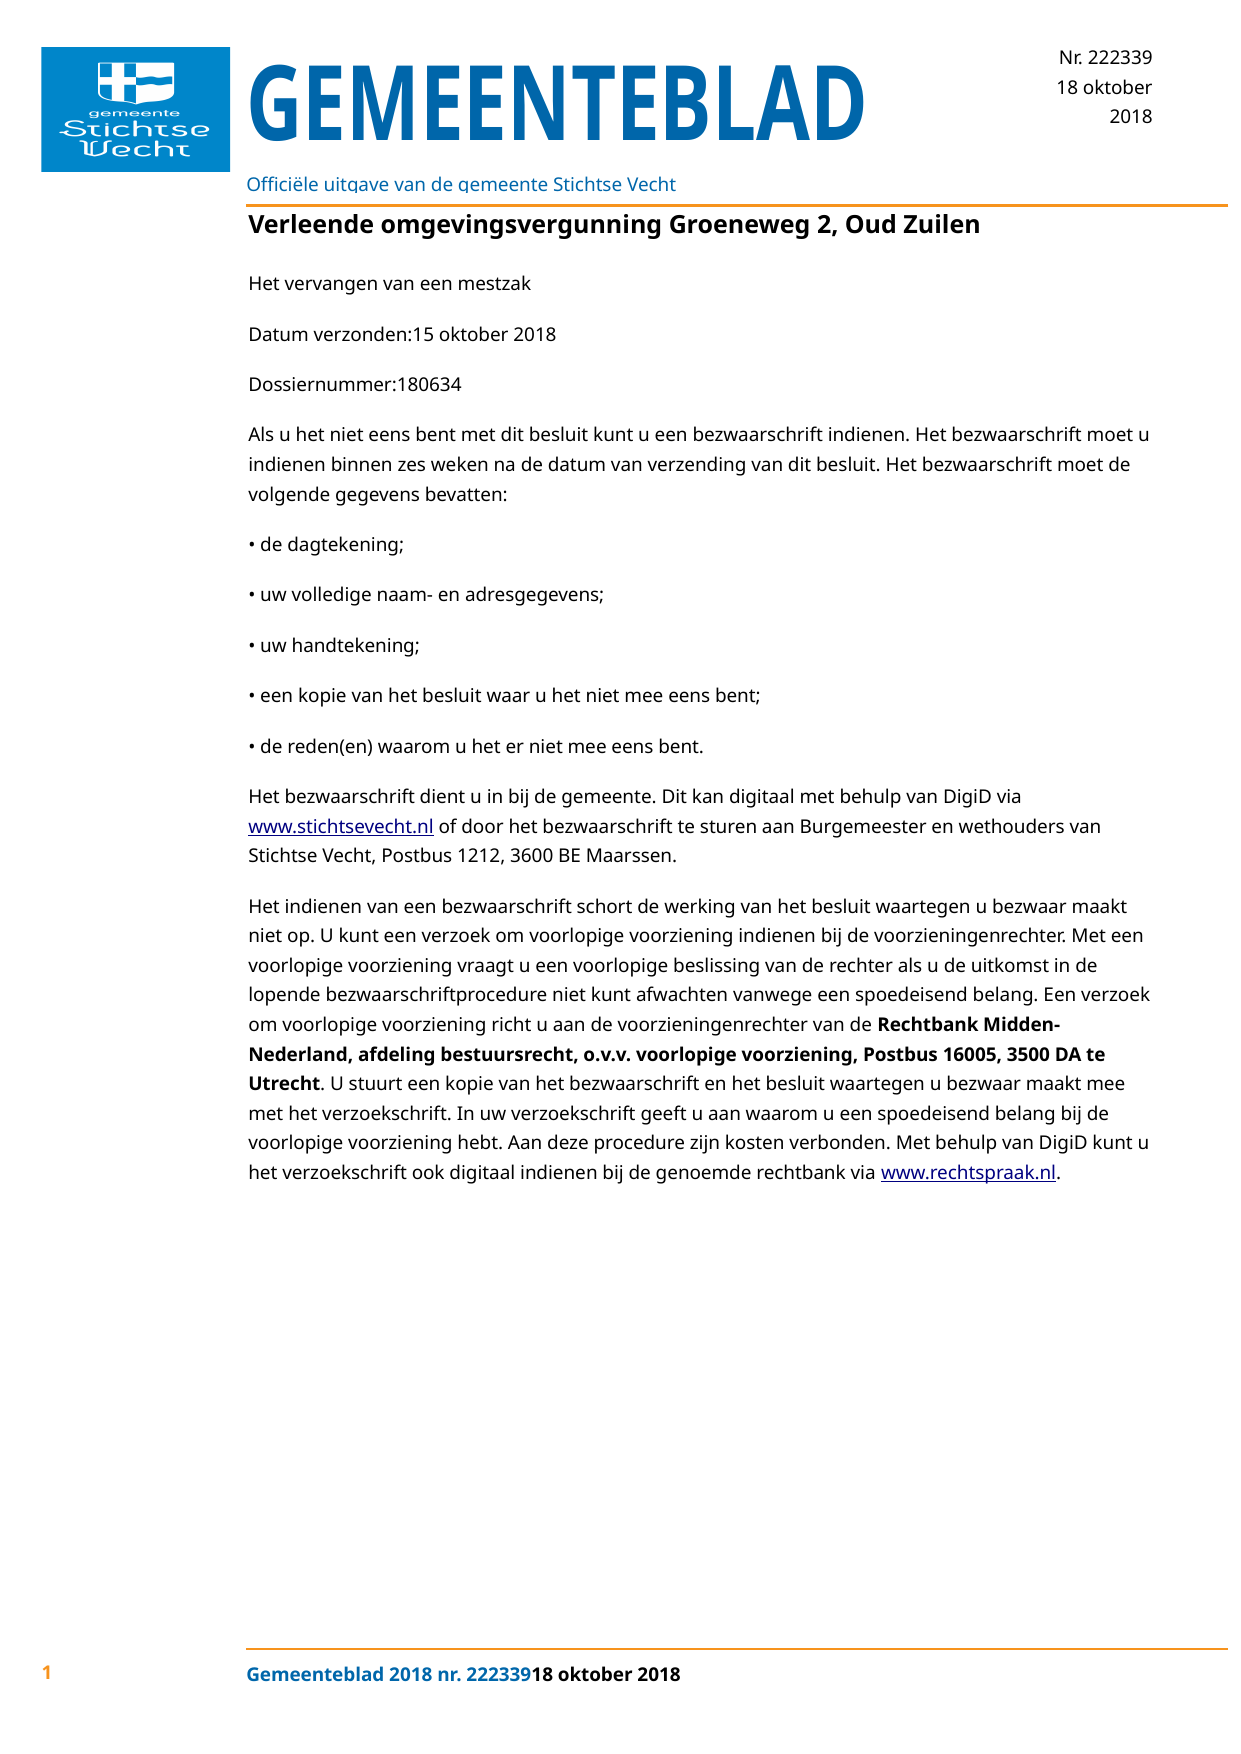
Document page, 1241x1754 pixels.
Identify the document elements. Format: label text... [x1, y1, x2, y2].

text Het vervangen van een mestzak [248, 270, 1152, 296]
text • uw volledige naam- en adresgegevens; [248, 582, 1152, 607]
text • de reden(en) waarom u het er niet mee eens bent. [248, 733, 1152, 758]
text • een kopie van het besluit waar u het niet mee eens bent; [248, 682, 1152, 708]
text Datum verzonden:15 oktober 2018 [248, 321, 1152, 346]
picture [137, 63, 174, 103]
text • de dagtekening; [248, 531, 1152, 557]
text Verleende omgevingsvergunning Groeneweg 2, Oud Zuilen [248, 207, 1152, 241]
text • uw handtekening; [248, 632, 1152, 658]
text Dossiernummer:180634 [248, 371, 1152, 397]
text Als u het niet eens bent met dit besluit kunt u een bezwaarschrift indienen. Het bezwaarschrift moet u indienen binnen zes weken na de datum van verzending van dit besluit. Het bezwaarschrift moet de volgende gegevens bevatten: [248, 422, 1152, 506]
text Het indienen van een bezwaarschrift schort de werking van het besluit waartegen u bezwaar maakt niet op. U kunt een verzoek om voorlopige voorziening indienen bij de voorzieningenrechter. Met een voorlopige voorziening vraagt u een voorlopige beslissing van de rechter als u de uitkomst in de lopende bezwaarschriftprocedure niet kunt afwachten vanwege een spoedeisend belang. Een verzoek om voorlopige voorziening richt u aan de voorzieningenrechter van de Rechtbank Midden-Nederland, afdeling bestuursrecht, o.v.v. voorlopige voorziening, Postbus 16005, 3500 DA te Utrecht. U stuurt een kopie van het bezwaarschrift en het besluit waartegen u bezwaar maakt mee met het verzoekschrift. In uw verzoekschrift geeft u aan waarom u een spoedeisend belang bij de voorlopige voorziening hebt. Aan deze procedure zijn kosten verbonden. Met behulp van DigiD kunt u het verzoekschrift ook digitaal indienen bij de genoemde rechtbank via www.rechtspraak.nl. [248, 893, 1152, 1185]
picture [99, 63, 135, 101]
text Het bezwaarschrift dient u in bij de gemeente. Dit kan digitaal met behulp van DigiD via www.stichtsevecht.nl of door het bezwaarschrift te sturen aan Burgemeester en wethouders van Stichtse Vecht, Postbus 1212, 3600 BE Maarssen. [248, 783, 1152, 868]
